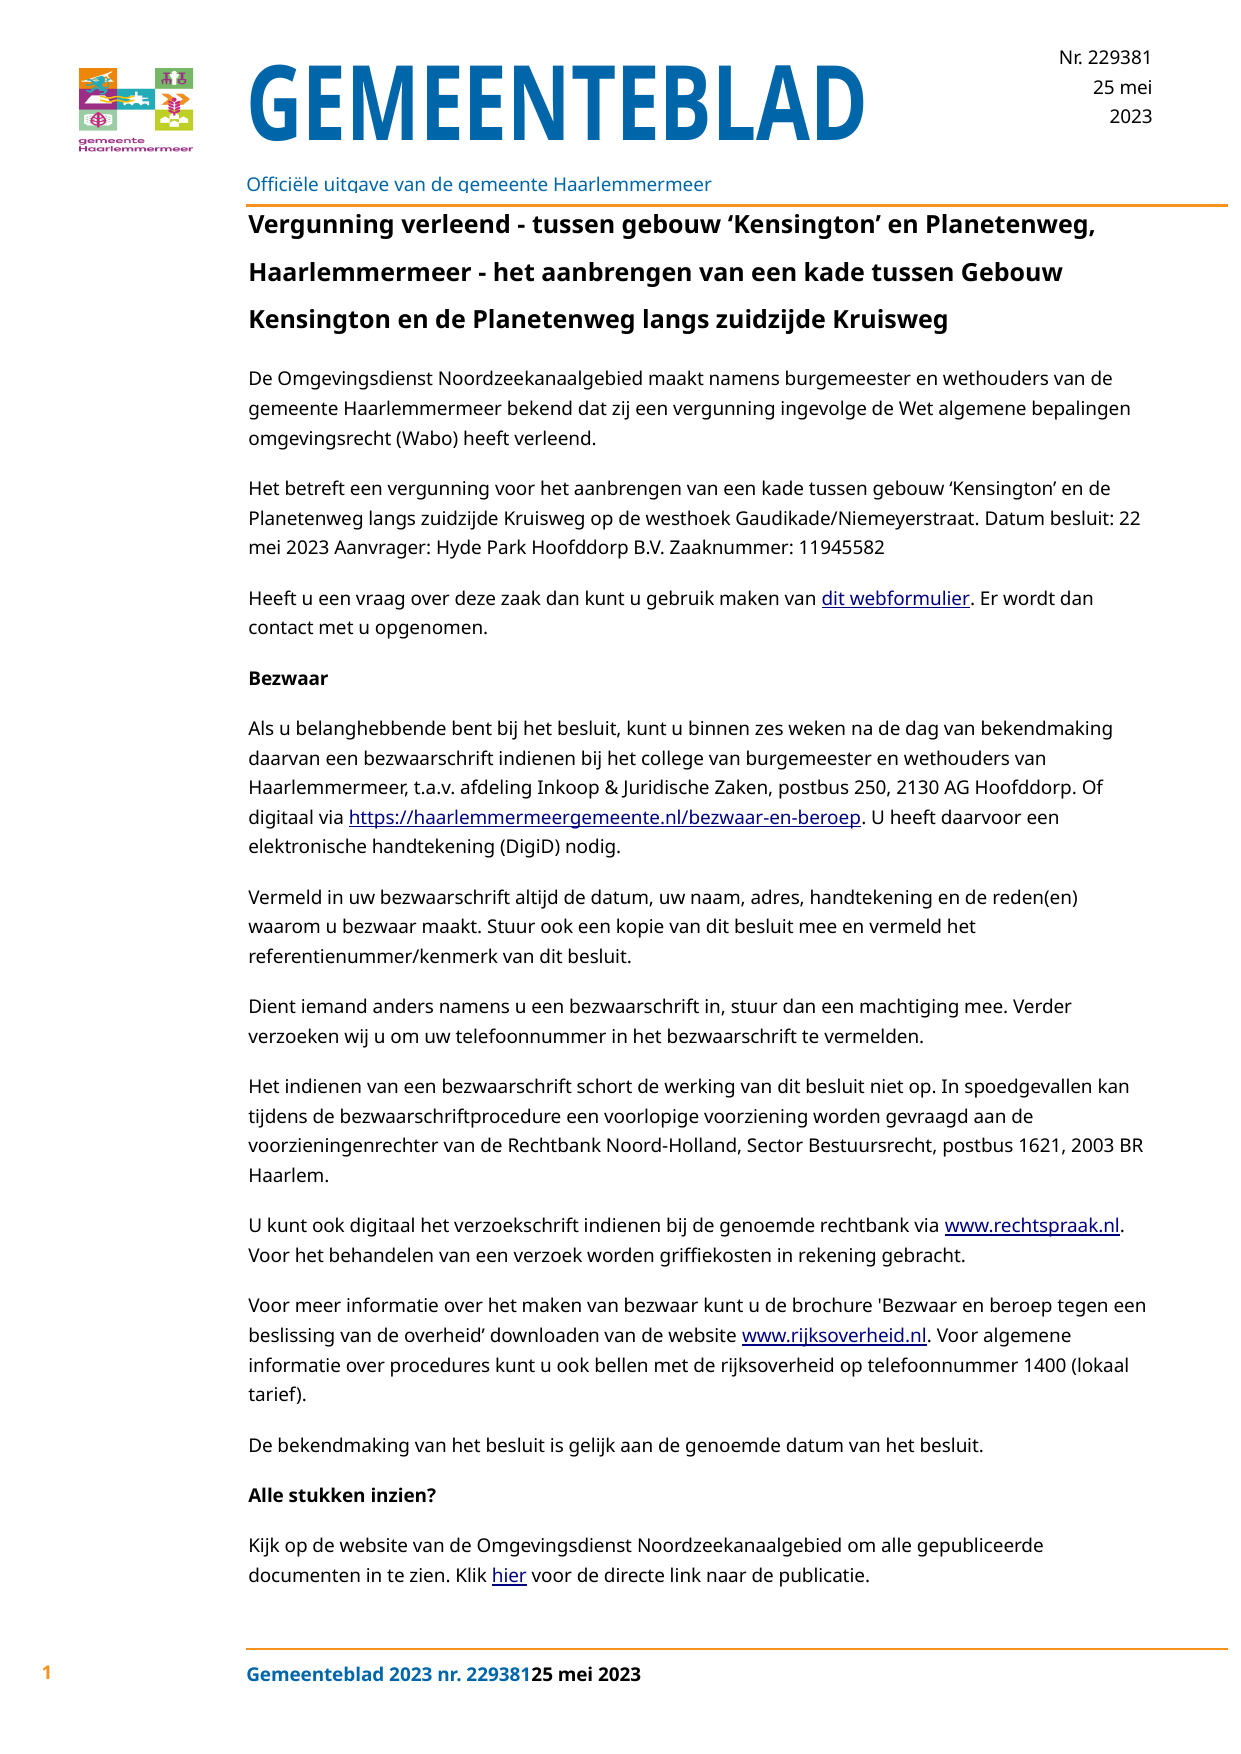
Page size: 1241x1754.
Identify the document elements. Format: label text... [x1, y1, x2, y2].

text Het betreft een vergunning voor het aanbrengen van een kade tussen gebouw ‘Kensington’ en de Planetenweg langs zuidzijde Kruisweg op de westhoek Gaudikade/Niemeyerstraat. Datum besluit: 22 mei 2023 Aanvrager: Hyde Park Hoofddorp B.V. Zaaknummer: 11945582 [248, 475, 1152, 560]
text U kunt ook digitaal het verzoekschrift indienen bij de genoemde rechtbank via www.rechtspraak.nl. Voor het behandelen van een verzoek worden griffiekosten in rekening gebracht. [248, 1213, 1152, 1268]
text Alle stukken inzien? [248, 1482, 1152, 1508]
text De Omgevingsdienst Noordzeekanaalgebied maakt namens burgemeester en wethouders van de gemeente Haarlemmermeer bekend dat zij een vergunning ingevolge de Wet algemene bepalingen omgevingsrecht (Wabo) heeft verleend. [248, 366, 1152, 450]
text Het indienen van een bezwaarschrift schort de werking van dit besluit niet op. In spoedgevallen kan tijdens de bezwaarschriftprocedure een voorlopige voorziening worden gevraagd aan de voorzieningenrechter van de Rechtbank Noord-Holland, Sector Bestuursrecht, postbus 1621, 2003 BR Haarlem. [248, 1073, 1152, 1188]
text Heeft u een vraag over deze zaak dan kunt u gebruik maken van dit webformulier. Er wordt dan contact met u opgenomen. [248, 585, 1152, 640]
text Kijk op de website van de Omgevingsdienst Noordzeekanaalgebied om alle gepubliceerde documenten in te zien. Klik hier voor de directe link naar de publicatie. [248, 1533, 1152, 1588]
text Voor meer informatie over het maken van bezwaar kunt u de brochure 'Bezwaar en beroep tegen een beslissing van de overheid’ downloaden van de website www.rijksoverheid.nl. Voor algemene informatie over procedures kunt u ook bellen met de rijksoverheid op telefoonnummer 1400 (lokaal tarief). [248, 1293, 1152, 1407]
picture [41, 47, 231, 172]
text Vermeld in uw bezwaarschrift altijd de datum, uw naam, adres, handtekening en de reden(en) waarom u bezwaar maakt. Stuur ook een kopie van dit besluit mee en vermeld het referentienummer/kenmerk van dit besluit. [248, 884, 1152, 969]
text Dient iemand anders namens u een bezwaarschrift in, stuur dan een machtiging mee. Verder verzoeken wij u om uw telefoonnummer in het bezwaarschrift te vermelden. [248, 993, 1152, 1049]
text Vergunning verleend - tussen gebouw ‘Kensington’ en Planetenweg, Haarlemmermeer - het aanbrengen van een kade tussen Gebouw Kensington en de Planetenweg langs zuidzijde Kruisweg [248, 207, 1152, 336]
text De bekendmaking van het besluit is gelijk aan de genoemde datum van het besluit. [248, 1432, 1152, 1457]
text Bezwaar [248, 665, 1152, 690]
text Als u belanghebbende bent bij het besluit, kunt u binnen zes weken na de dag van bekendmaking daarvan een bezwaarschrift indienen bij het college van burgemeester en wethouders van Haarlemmermeer, t.a.v. afdeling Inkoop & Juridische Zaken, postbus 250, 2130 AG Hoofddorp. Of digitaal via https://haarlemmermeergemeente.nl/bezwaar-en-beroep. U heeft daarvoor een elektronische handtekening (DigiD) nodig. [248, 715, 1152, 859]
